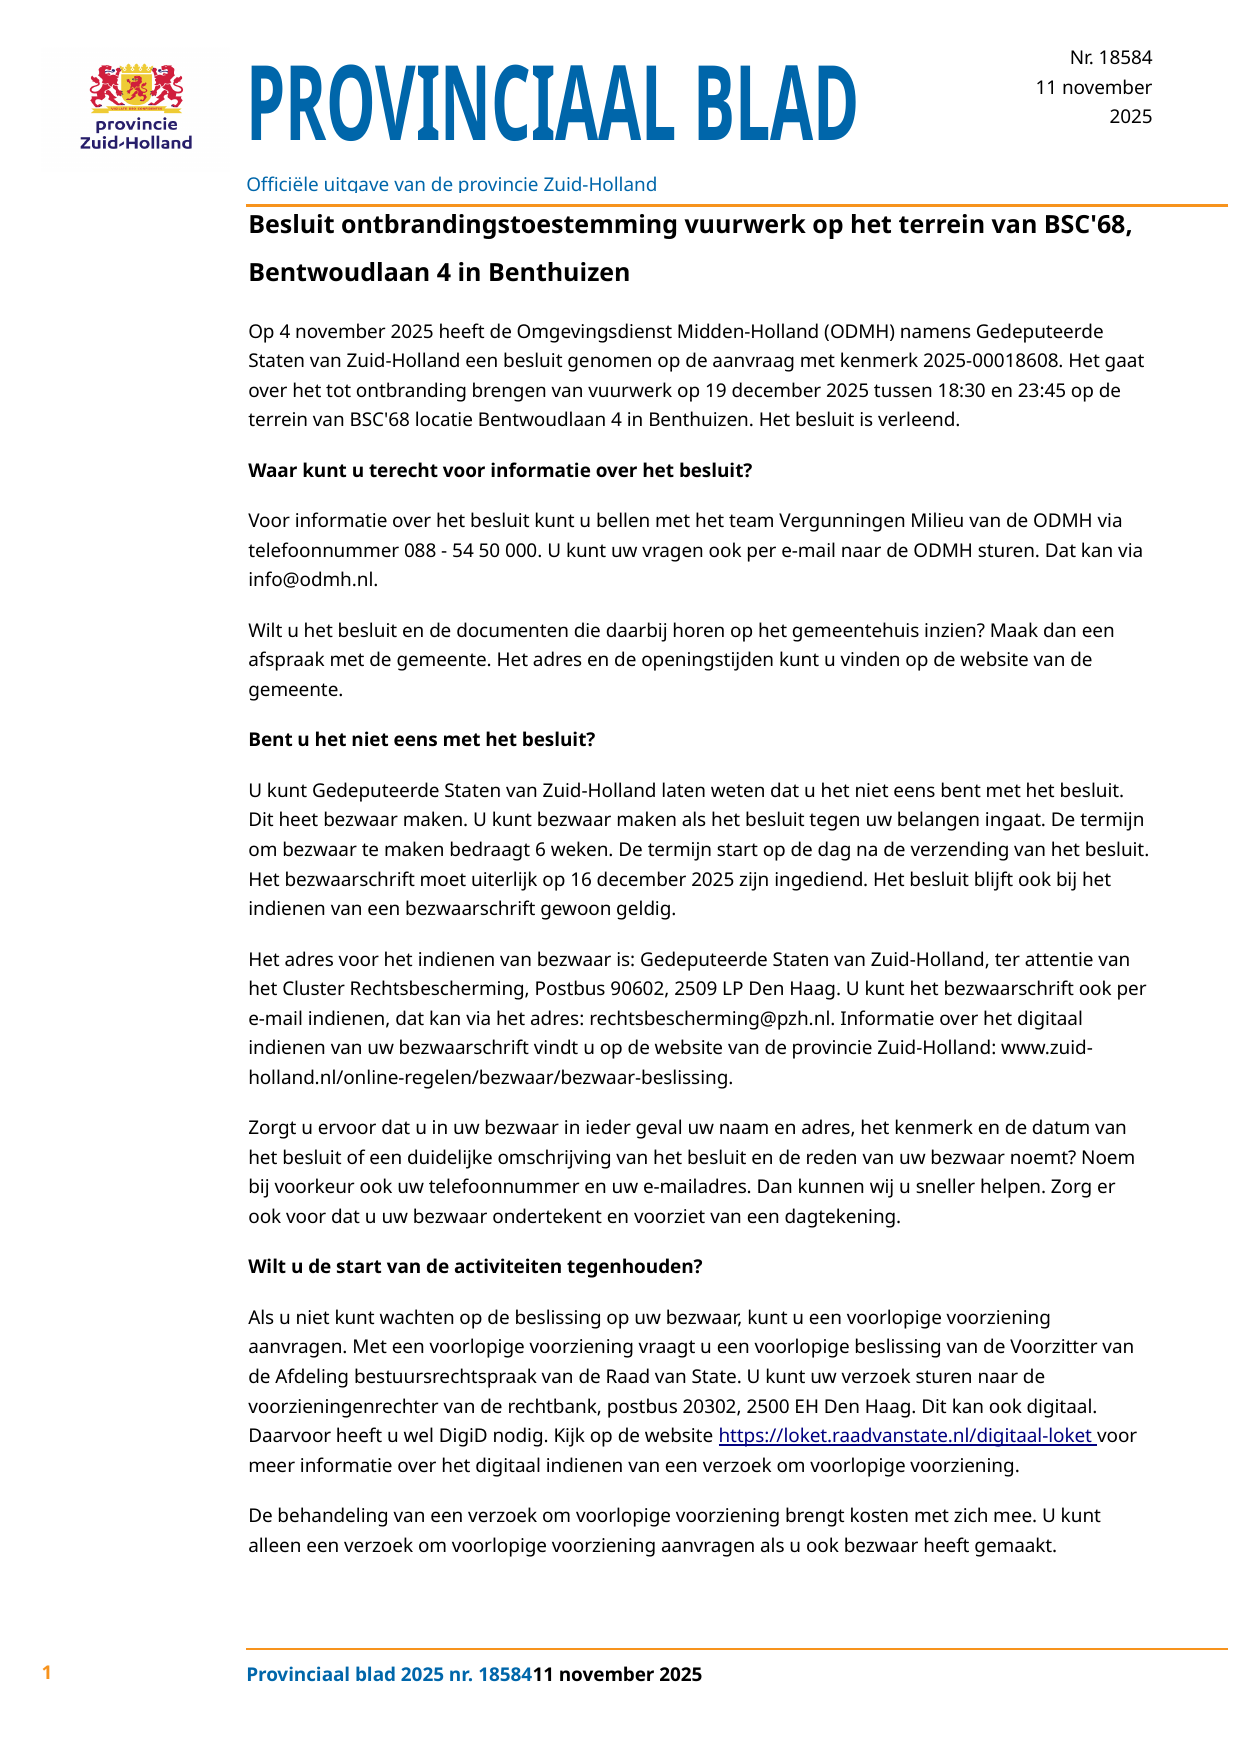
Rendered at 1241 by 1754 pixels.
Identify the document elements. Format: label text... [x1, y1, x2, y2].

text Voor informatie over het besluit kunt u bellen met het team Vergunningen Milieu van de ODMH via telefoonnummer 088 - 54 50 000. U kunt uw vragen ook per e-mail naar de ODMH sturen. Dat kan via info@odmh.nl. [248, 507, 1152, 592]
text Bent u het niet eens met het besluit? [248, 727, 1152, 752]
text Zorgt u ervoor dat u in uw bezwaar in ieder geval uw naam en adres, het kenmerk en de datum van het besluit of een duidelijke omschrijving van het besluit en de reden van uw bezwaar noemt? Noem bij voorkeur ook uw telefoonnummer en uw e-mailadres. Dan kunnen wij u sneller helpen. Zorg er ook voor dat u uw bezwaar ondertekent en voorziet van een dagtekening. [248, 1114, 1152, 1229]
text Op 4 november 2025 heeft de Omgevingsdienst Midden-Holland (ODMH) namens Gedeputeerde Staten van Zuid-Holland een besluit genomen op de aanvraag met kenmerk 2025-00018608. Het gaat over het tot ontbranding brengen van vuurwerk op 19 december 2025 tussen 18:30 en 23:45 op de terrein van BSC'68 locatie Bentwoudlaan 4 in Benthuizen. Het besluit is verleend. [248, 318, 1152, 432]
text Besluit ontbrandingstoestemming vuurwerk op het terrein van BSC'68, Bentwoudlaan 4 in Benthuizen [248, 207, 1152, 288]
picture [41, 47, 231, 172]
text U kunt Gedeputeerde Staten van Zuid-Holland laten weten dat u het niet eens bent met het besluit. Dit heet bezwaar maken. U kunt bezwaar maken als het besluit tegen uw belangen ingaat. De termijn om bezwaar te maken bedraagt 6 weken. De termijn start op de dag na de verzending van het besluit. Het bezwaarschrift moet uiterlijk op 16 december 2025 zijn ingediend. Het besluit blijft ook bij het indienen van een bezwaarschrift gewoon geldig. [248, 777, 1152, 921]
text Wilt u het besluit en de documenten die daarbij horen op het gemeentehuis inzien? Maak dan een afspraak met de gemeente. Het adres en de openingstijden kunt u vinden op de website van de gemeente. [248, 617, 1152, 702]
text Wilt u de start van de activiteiten tegenhouden? [248, 1254, 1152, 1279]
text Het adres voor het indienen van bezwaar is: Gedeputeerde Staten van Zuid-Holland, ter attentie van het Cluster Rechtsbescherming, Postbus 90602, 2509 LP Den Haag. U kunt het bezwaarschrift ook per e-mail indienen, dat kan via het adres: rechtsbescherming@pzh.nl. Informatie over het digitaal indienen van uw bezwaarschrift vindt u op de website van de provincie Zuid-Holland: www.zuid-holland.nl/online-regelen/bezwaar/bezwaar-beslissing. [248, 946, 1152, 1090]
text Als u niet kunt wachten op de beslissing op uw bezwaar, kunt u een voorlopige voorziening aanvragen. Met een voorlopige voorziening vraagt u een voorlopige beslissing van de Voorzitter van de Afdeling bestuursrechtspraak van de Raad van State. U kunt uw verzoek sturen naar de voorzieningenrechter van de rechtbank, postbus 20302, 2500 EH Den Haag. Dit kan ook digitaal. Daarvoor heeft u wel DigiD nodig. Kijk op de website https://loket.raadvanstate.nl/digitaal-loket voor meer informatie over het digitaal indienen van een verzoek om voorlopige voorziening. [248, 1304, 1152, 1478]
text De behandeling van een verzoek om voorlopige voorziening brengt kosten met zich mee. U kunt alleen een verzoek om voorlopige voorziening aanvragen als u ook bezwaar heeft gemaakt. [248, 1502, 1152, 1558]
text Waar kunt u terecht voor informatie over het besluit? [248, 457, 1152, 483]
